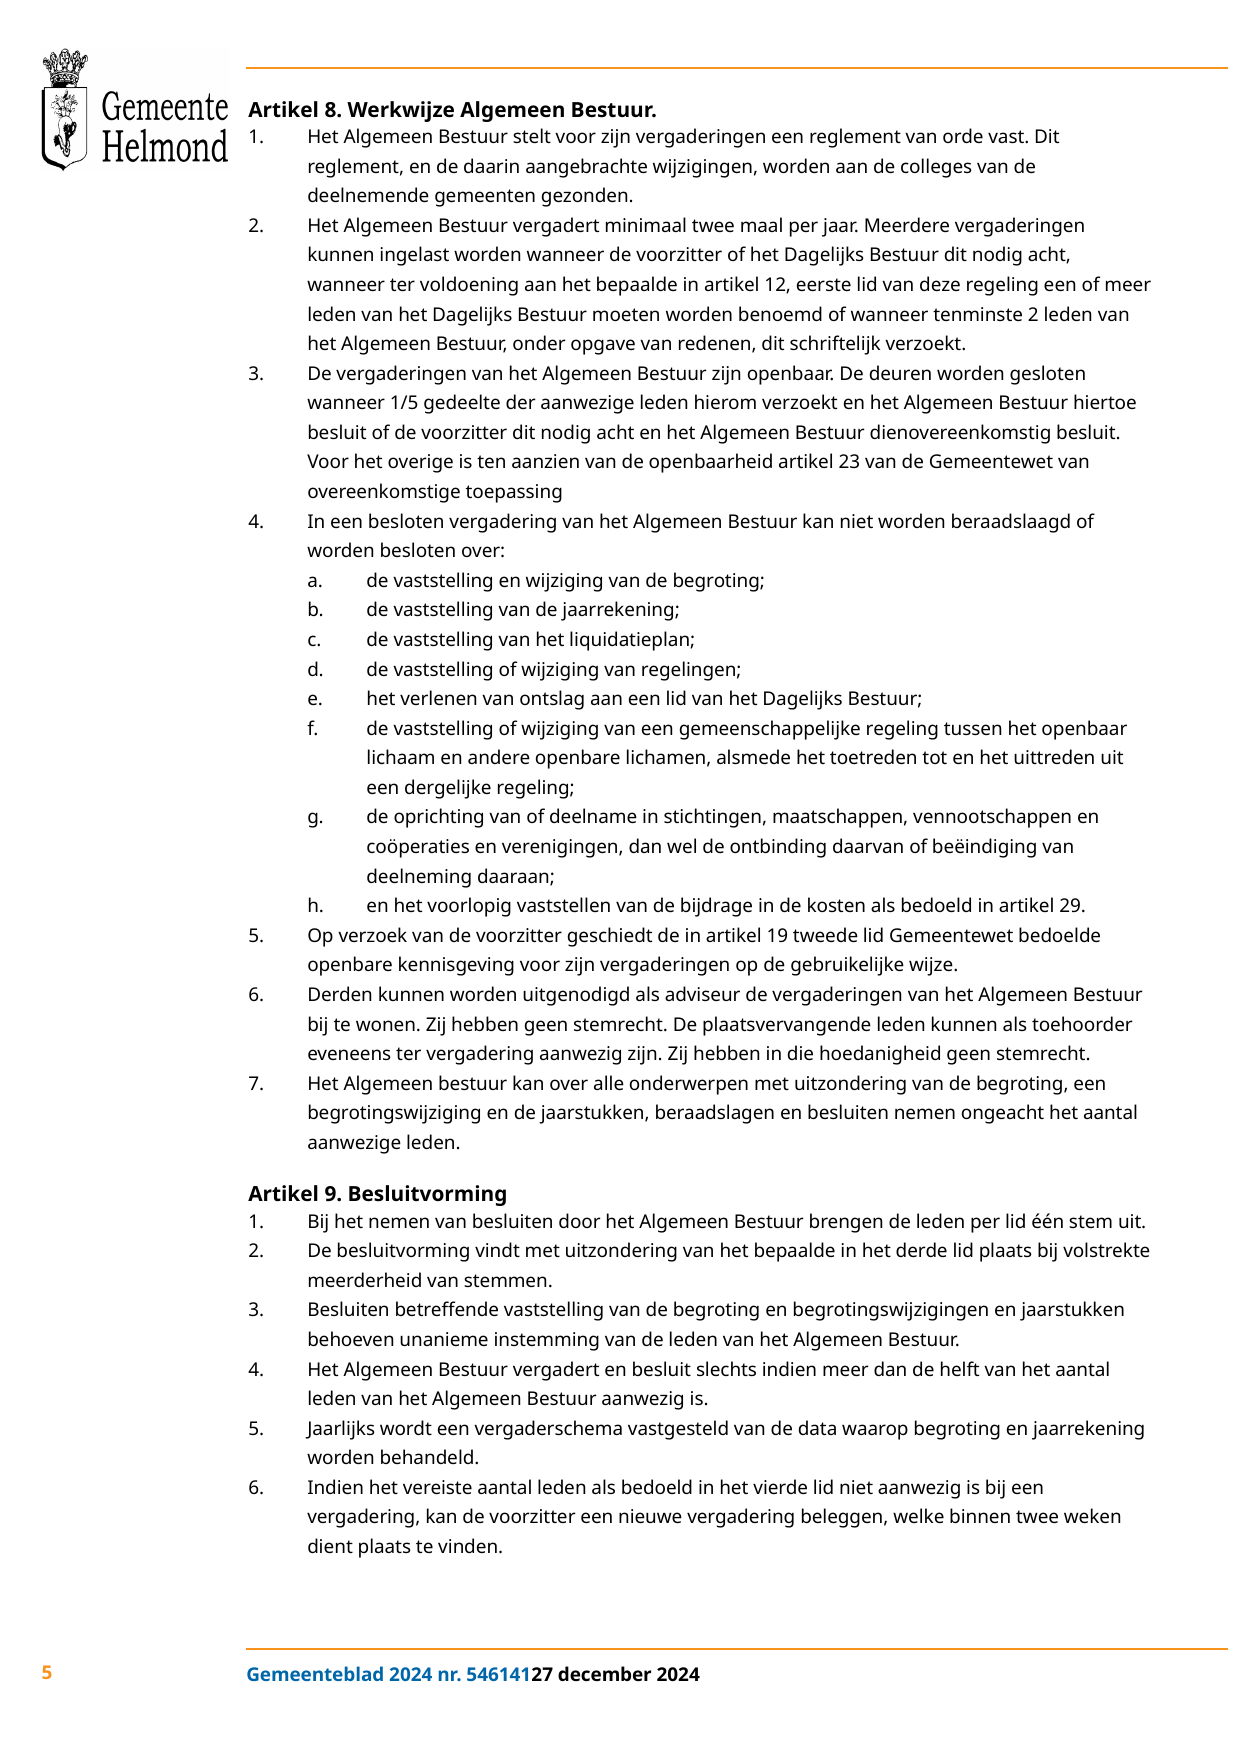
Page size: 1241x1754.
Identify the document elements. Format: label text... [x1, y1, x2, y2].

list de vaststelling van de jaarrekening; [307, 597, 1152, 622]
list Het Algemeen Bestuur stelt voor zijn vergaderingen een reglement van orde vast. Dit reglement, en de daarin aangebrachte wijzigingen, worden aan de colleges van de deelnemende gemeenten gezonden. [248, 123, 1152, 208]
list In een besloten vergadering van het Algemeen Bestuur kan niet worden beraadslaagd of worden besloten over: [248, 508, 1152, 563]
list De besluitvorming vindt met uitzondering van het bepaalde in het derde lid plaats bij volstrekte meerderheid van stemmen. [248, 1237, 1152, 1293]
list de vaststelling of wijziging van regelingen; [307, 656, 1152, 681]
list De vergaderingen van het Algemeen Bestuur zijn openbaar. De deuren worden gesloten wanneer 1/5 gedeelte der aanwezige leden hierom verzoekt en het Algemeen Bestuur hiertoe besluit of de voorzitter dit nodig acht en het Algemeen Bestuur dienovereenkomstig besluit. Voor het overige is ten aanzien van de openbaarheid artikel 23 van de Gemeentewet van overeenkomstige toepassing [248, 360, 1152, 504]
text Artikel 8. Werkwijze Algemeen Bestuur. [248, 95, 1152, 123]
list Het Algemeen bestuur kan over alle onderwerpen met uitzondering van de begroting, een begrotingswijziging en de jaarstukken, beraadslagen en besluiten nemen ongeacht het aantal aanwezige leden. [248, 1070, 1152, 1155]
list de oprichting van of deelname in stichtingen, maatschappen, vennootschappen en coöperaties en verenigingen, dan wel de ontbinding daarvan of beëindiging van deelneming daaraan; [307, 804, 1152, 888]
picture [41, 47, 231, 172]
list Het Algemeen Bestuur vergadert en besluit slechts indien meer dan de helft van het aantal leden van het Algemeen Bestuur aanwezig is. [248, 1356, 1152, 1411]
list de vaststelling van het liquidatieplan; [307, 626, 1152, 652]
list Bij het nemen van besluiten door het Algemeen Bestuur brengen de leden per lid één stem uit. [248, 1208, 1152, 1234]
list de vaststelling en wijziging van de begroting; [307, 567, 1152, 593]
list Besluiten betreffende vaststelling van de begroting en begrotingswijzigingen en jaarstukken behoeven unanieme instemming van de leden van het Algemeen Bestuur. [248, 1297, 1152, 1352]
list Indien het vereiste aantal leden als bedoeld in het vierde lid niet aanwezig is bij een vergadering, kan de voorzitter een nieuwe vergadering beleggen, welke binnen twee weken dient plaats te vinden. [248, 1474, 1152, 1559]
list en het voorlopig vaststellen van de bijdrage in de kosten als bedoeld in artikel 29. [307, 892, 1152, 918]
list Jaarlijks wordt een vergaderschema vastgesteld van de data waarop begroting en jaarrekening worden behandeld. [248, 1415, 1152, 1470]
list de vaststelling of wijziging van een gemeenschappelijke regeling tussen het openbaar lichaam en andere openbare lichamen, alsmede het toetreden tot en het uittreden uit een dergelijke regeling; [307, 715, 1152, 800]
text Artikel 9. Besluitvorming [248, 1179, 1152, 1208]
list Derden kunnen worden uitgenodigd als adviseur de vergaderingen van het Algemeen Bestuur bij te wonen. Zij hebben geen stemrecht. De plaatsvervangende leden kunnen als toehoorder eveneens ter vergadering aanwezig zijn. Zij hebben in die hoedanigheid geen stemrecht. [248, 981, 1152, 1066]
list Op verzoek van de voorzitter geschiedt de in artikel 19 tweede lid Gemeentewet bedoelde openbare kennisgeving voor zijn vergaderingen op de gebruikelijke wijze. [248, 922, 1152, 977]
list het verlenen van ontslag aan een lid van het Dagelijks Bestuur; [307, 685, 1152, 711]
list Het Algemeen Bestuur vergadert minimaal twee maal per jaar. Meerdere vergaderingen kunnen ingelast worden wanneer de voorzitter of het Dagelijks Bestuur dit nodig acht, wanneer ter voldoening aan het bepaalde in artikel 12, eerste lid van deze regeling een of meer leden van het Dagelijks Bestuur moeten worden benoemd of wanneer tenminste 2 leden van het Algemeen Bestuur, onder opgave van redenen, dit schriftelijk verzoekt. [248, 212, 1152, 356]
